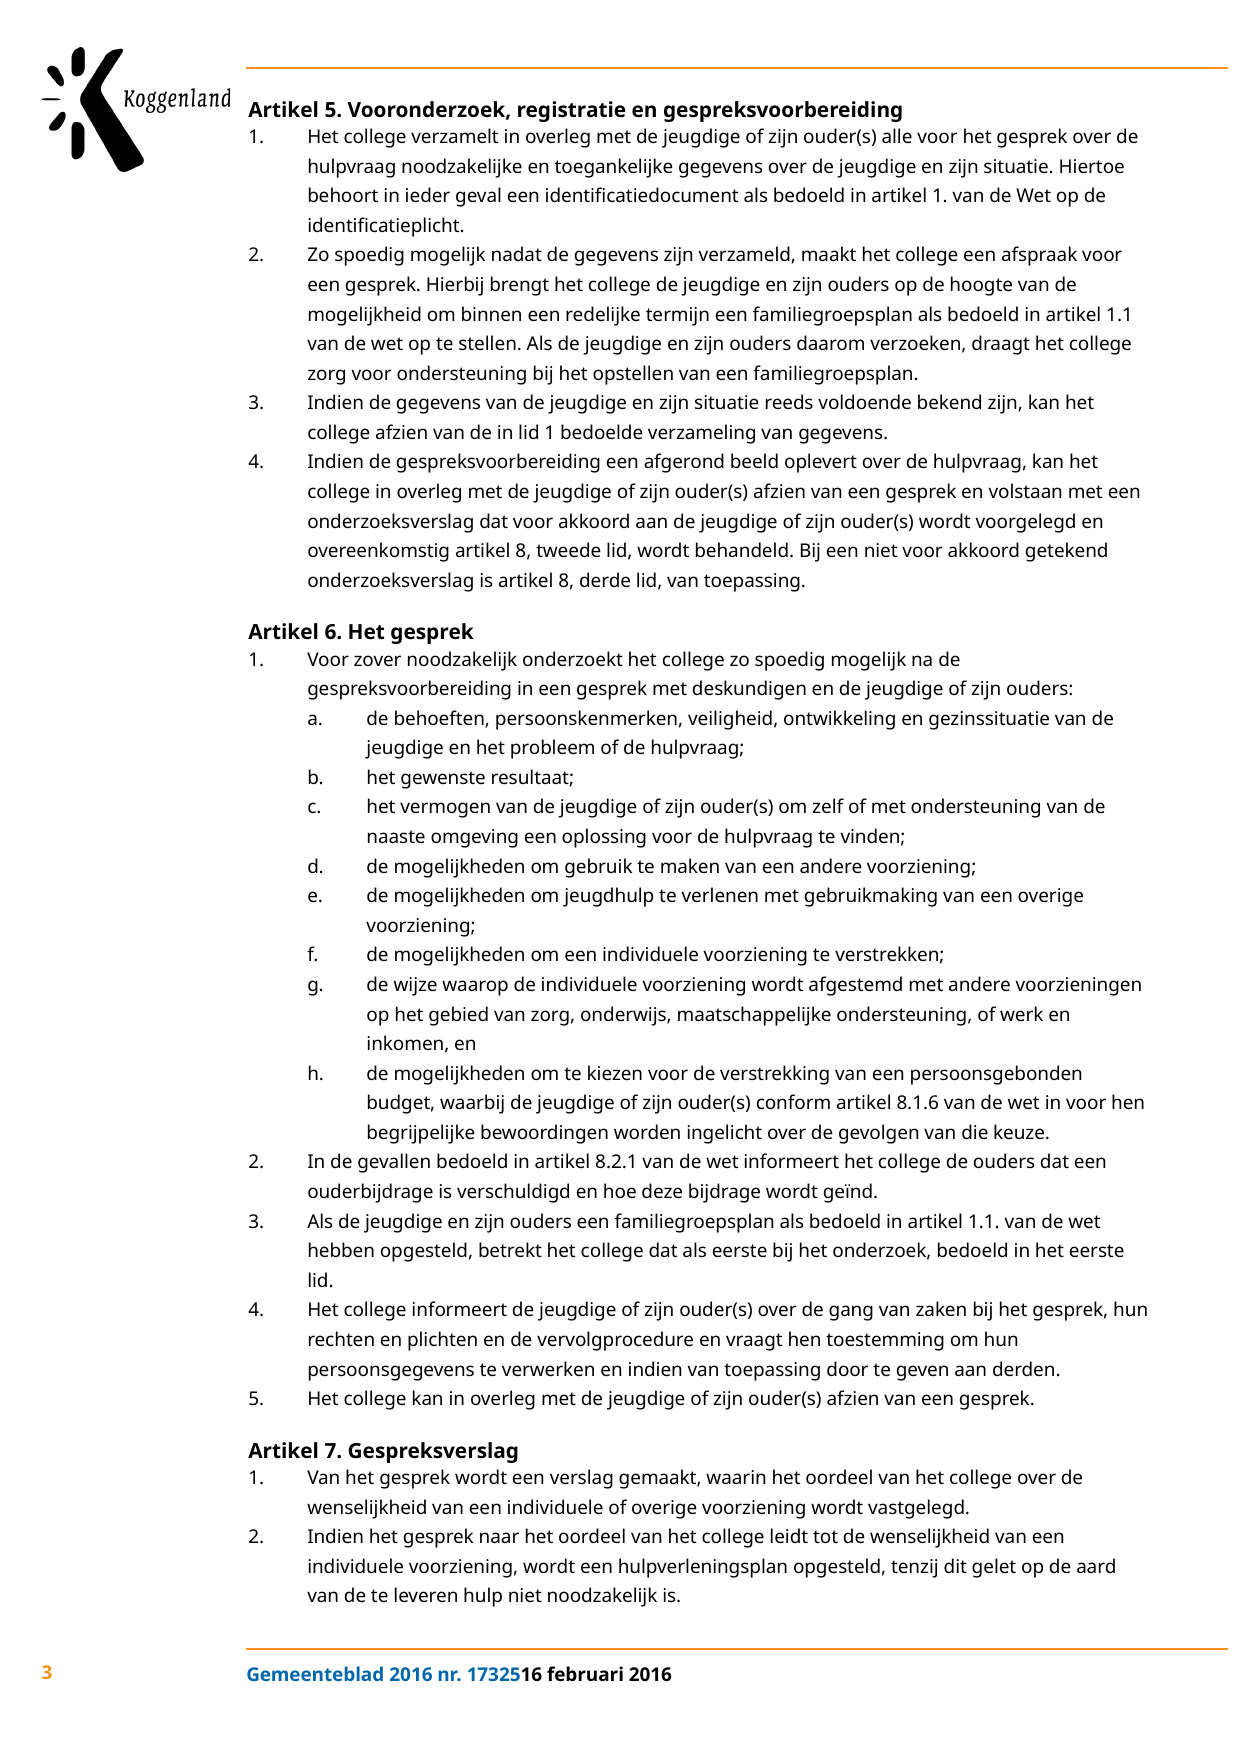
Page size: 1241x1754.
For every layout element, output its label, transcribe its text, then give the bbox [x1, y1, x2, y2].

list Zo spoedig mogelijk nadat de gegevens zijn verzameld, maakt het college een afspraak voor een gesprek. Hierbij brengt het college de jeugdige en zijn ouders op de hoogte van de mogelijkheid om binnen een redelijke termijn een familiegroepsplan als bedoeld in artikel 1.1 van de wet op te stellen. Als de jeugdige en zijn ouders daarom verzoeken, draagt het college zorg voor ondersteuning bij het opstellen van een familiegroepsplan. [248, 242, 1152, 386]
list Van het gesprek wordt een verslag gemaakt, waarin het oordeel van het college over de wenselijkheid van een individuele of overige voorziening wordt vastgelegd. [248, 1464, 1152, 1519]
list Het college kan in overleg met de jeugdige of zijn ouder(s) afzien van een gesprek. [248, 1385, 1152, 1411]
list Indien de gegevens van de jeugdige en zijn situatie reeds voldoende bekend zijn, kan het college afzien van de in lid 1 bedoelde verzameling van gegevens. [248, 389, 1152, 445]
text Artikel 6. Het gesprek [248, 617, 1152, 646]
list Als de jeugdige en zijn ouders een familiegroepsplan als bedoeld in artikel 1.1. van de wet hebben opgesteld, betrekt het college dat als eerste bij het onderzoek, bedoeld in het eerste lid. [248, 1208, 1152, 1293]
list het vermogen van de jeugdige of zijn ouder(s) om zelf of met ondersteuning van de naaste omgeving een oplossing voor de hulpvraag te vinden; [307, 794, 1152, 849]
list de mogelijkheden om een individuele voorziening te verstrekken; [307, 942, 1152, 967]
text Artikel 5. Vooronderzoek, registratie en gespreksvoorbereiding [248, 95, 1152, 123]
list de mogelijkheden om jeugdhulp te verlenen met gebruikmaking van een overige voorziening; [307, 882, 1152, 938]
list Het college informeert de jeugdige of zijn ouder(s) over de gang van zaken bij het gesprek, hun rechten en plichten en de vervolgprocedure en vraagt hen toestemming om hun persoonsgegevens te verwerken en indien van toepassing door te geven aan derden. [248, 1297, 1152, 1382]
list het gewenste resultaat; [307, 764, 1152, 790]
text Artikel 7. Gespreksverslag [248, 1436, 1152, 1464]
list de mogelijkheden om gebruik te maken van een andere voorziening; [307, 853, 1152, 879]
list Voor zover noodzakelijk onderzoekt het college zo spoedig mogelijk na de gespreksvoorbereiding in een gesprek met deskundigen en de jeugdige of zijn ouders: [248, 646, 1152, 701]
list Het college verzamelt in overleg met de jeugdige of zijn ouder(s) alle voor het gesprek over de hulpvraag noodzakelijke en toegankelijke gegevens over de jeugdige en zijn situatie. Hiertoe behoort in ieder geval een identificatiedocument als bedoeld in artikel 1. van de Wet op de identificatieplicht. [248, 123, 1152, 238]
picture [41, 47, 231, 172]
list Indien het gesprek naar het oordeel van het college leidt tot de wenselijkheid van een individuele voorziening, wordt een hulpverleningsplan opgesteld, tenzij dit gelet op de aard van de te leveren hulp niet noodzakelijk is. [248, 1523, 1152, 1608]
list Indien de gespreksvoorbereiding een afgerond beeld oplevert over de hulpvraag, kan het college in overleg met de jeugdige of zijn ouder(s) afzien van een gesprek en volstaan met een onderzoeksverslag dat voor akkoord aan de jeugdige of zijn ouder(s) wordt voorgelegd en overeenkomstig artikel 8, tweede lid, wordt behandeld. Bij een niet voor akkoord getekend onderzoeksverslag is artikel 8, derde lid, van toepassing. [248, 449, 1152, 593]
list de behoeften, persoonskenmerken, veiligheid, ontwikkeling en gezinssituatie van de jeugdige en het probleem of de hulpvraag; [307, 705, 1152, 760]
list de wijze waarop de individuele voorziening wordt afgestemd met andere voorzieningen op het gebied van zorg, onderwijs, maatschappelijke ondersteuning, of werk en inkomen, en [307, 971, 1152, 1056]
list In de gevallen bedoeld in artikel 8.2.1 van de wet informeert het college de ouders dat een ouderbijdrage is verschuldigd en hoe deze bijdrage wordt geïnd. [248, 1149, 1152, 1204]
list de mogelijkheden om te kiezen voor de verstrekking van een persoonsgebonden budget, waarbij de jeugdige of zijn ouder(s) conform artikel 8.1.6 van de wet in voor hen begrijpelijke bewoordingen worden ingelicht over de gevolgen van die keuze. [307, 1060, 1152, 1145]
